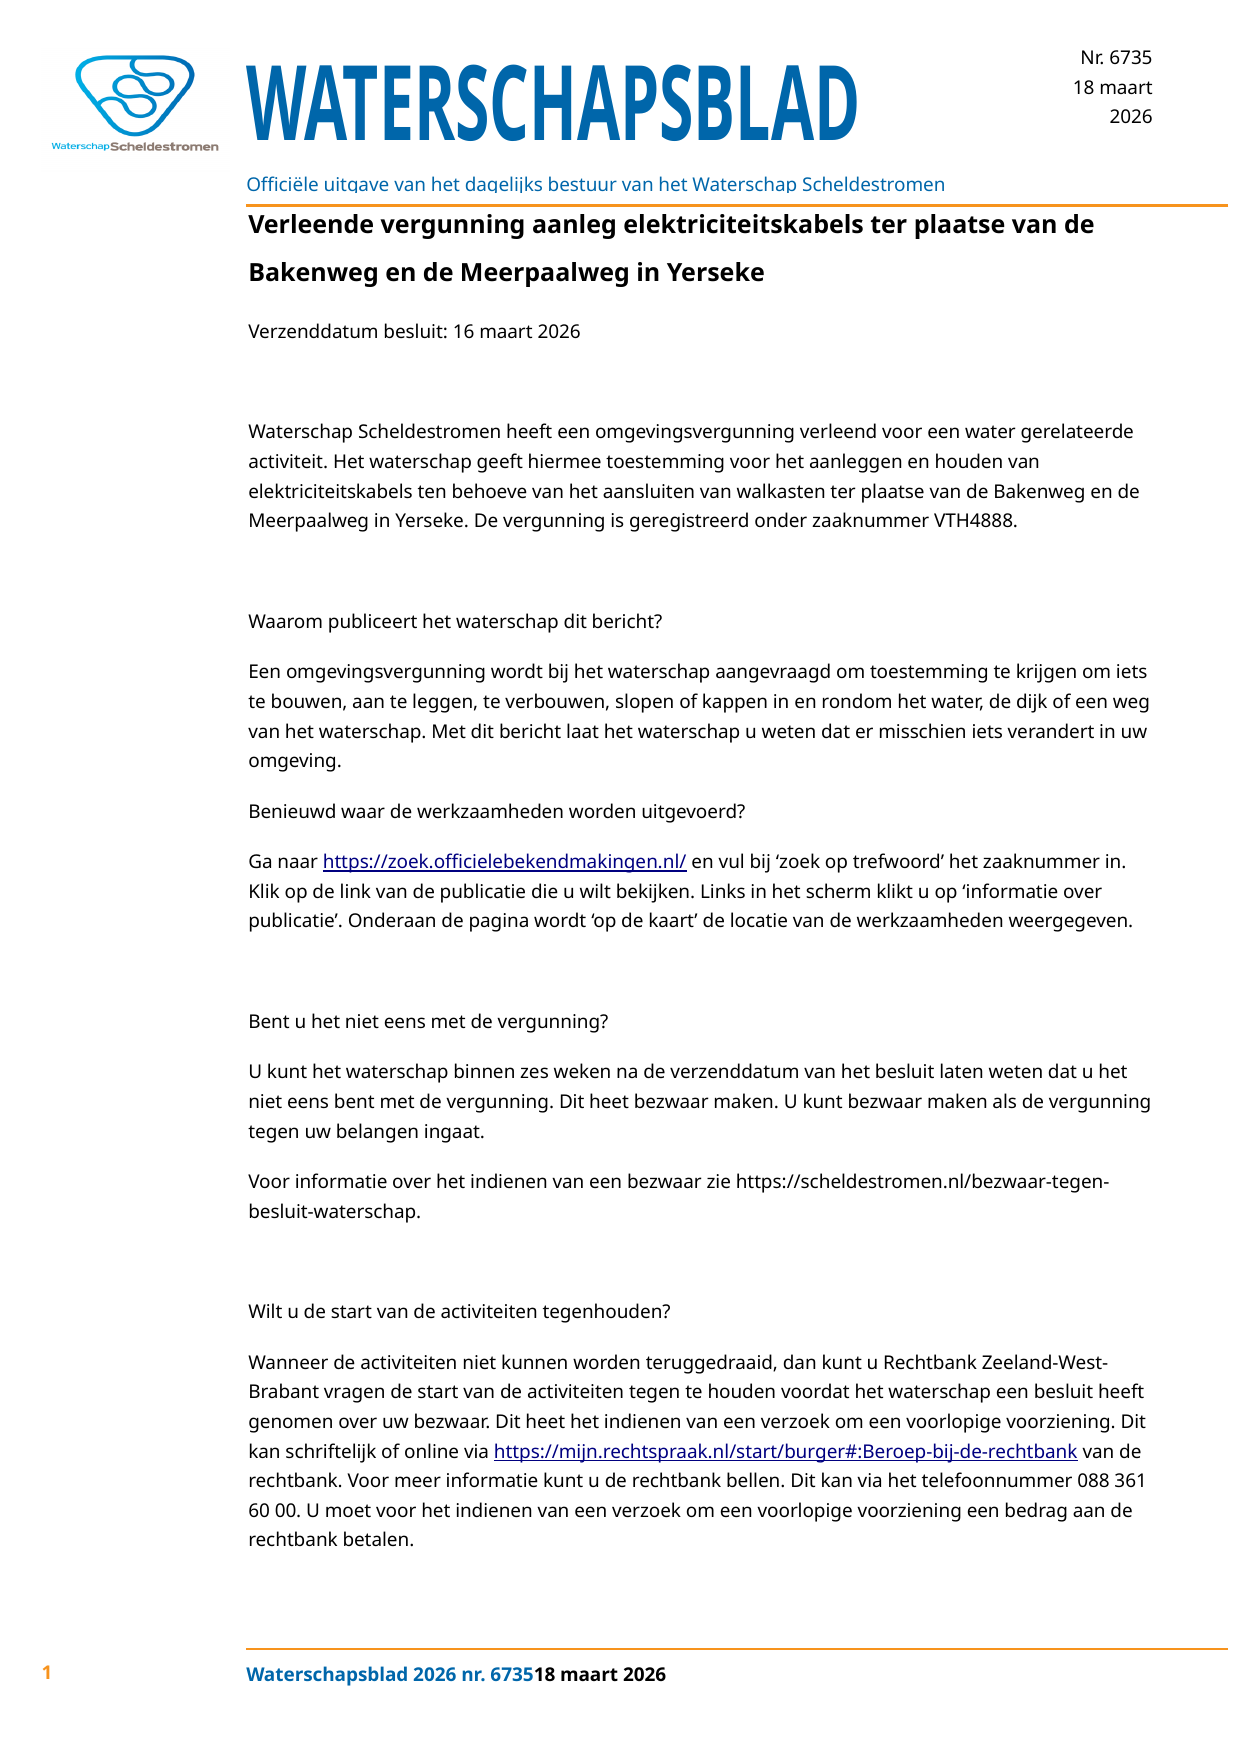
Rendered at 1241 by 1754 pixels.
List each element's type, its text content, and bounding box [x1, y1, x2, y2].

picture [41, 47, 231, 172]
text Verleende vergunning aanleg elektriciteitskabels ter plaatse van de Bakenweg en de Meerpaalweg in Yerseke [248, 207, 1152, 288]
text Verzenddatum besluit: 16 maart 2026 [248, 318, 1152, 344]
text U kunt het waterschap binnen zes weken na de verzenddatum van het besluit laten weten dat u het niet eens bent met de vergunning. Dit heet bezwaar maken. U kunt bezwaar maken als de vergunning tegen uw belangen ingaat. [248, 1059, 1152, 1144]
text Waarom publiceert het waterschap dit bericht? [248, 608, 1152, 634]
text Wanneer de activiteiten niet kunnen worden teruggedraaid, dan kunt u Rechtbank Zeeland-West-Brabant vragen de start van de activiteiten tegen te houden voordat het waterschap een besluit heeft genomen over uw bezwaar. Dit heet het indienen van een verzoek om een voorlopige voorziening. Dit kan schriftelijk of online via https://mijn.rechtspraak.nl/start/burger#:Beroep-bij-de-rechtbank van de rechtbank. Voor meer informatie kunt u de rechtbank bellen. Dit kan via het telefoonnummer 088 361 60 00. U moet voor het indienen van een verzoek om een voorlopige voorziening een bedrag aan de rechtbank betalen. [248, 1349, 1152, 1552]
text Benieuwd waar de werkzaamheden worden uitgevoerd? [248, 798, 1152, 824]
text Voor informatie over het indienen van een bezwaar zie https://scheldestromen.nl/bezwaar-tegen-besluit-waterschap. [248, 1168, 1152, 1224]
text Een omgevingsvergunning wordt bij het waterschap aangevraagd om toestemming te krijgen om iets te bouwen, aan te leggen, te verbouwen, slopen of kappen in en rondom het water, de dijk of een weg van het waterschap. Met dit bericht laat het waterschap u weten dat er misschien iets verandert in uw omgeving. [248, 659, 1152, 773]
text Wilt u de start van de activiteiten tegenhouden? [248, 1299, 1152, 1324]
text Bent u het niet eens met de vergunning? [248, 1008, 1152, 1034]
text Ga naar https://zoek.officielebekendmakingen.nl/ en vul bij ‘zoek op trefwoord’ het zaaknummer in. Klik op de link van de publicatie die u wilt bekijken. Links in het scherm klikt u op ‘informatie over publicatie’. Onderaan de pagina wordt ‘op de kaart’ de locatie van de werkzaamheden weergegeven. [248, 848, 1152, 933]
text Waterschap Scheldestromen heeft een omgevingsvergunning verleend voor een water gerelateerde activiteit. Het waterschap geeft hiermee toestemming voor het aanleggen en houden van elektriciteitskabels ten behoeve van het aansluiten van walkasten ter plaatse van de Bakenweg en de Meerpaalweg in Yerseke. De vergunning is geregistreerd onder zaaknummer VTH4888. [248, 419, 1152, 533]
